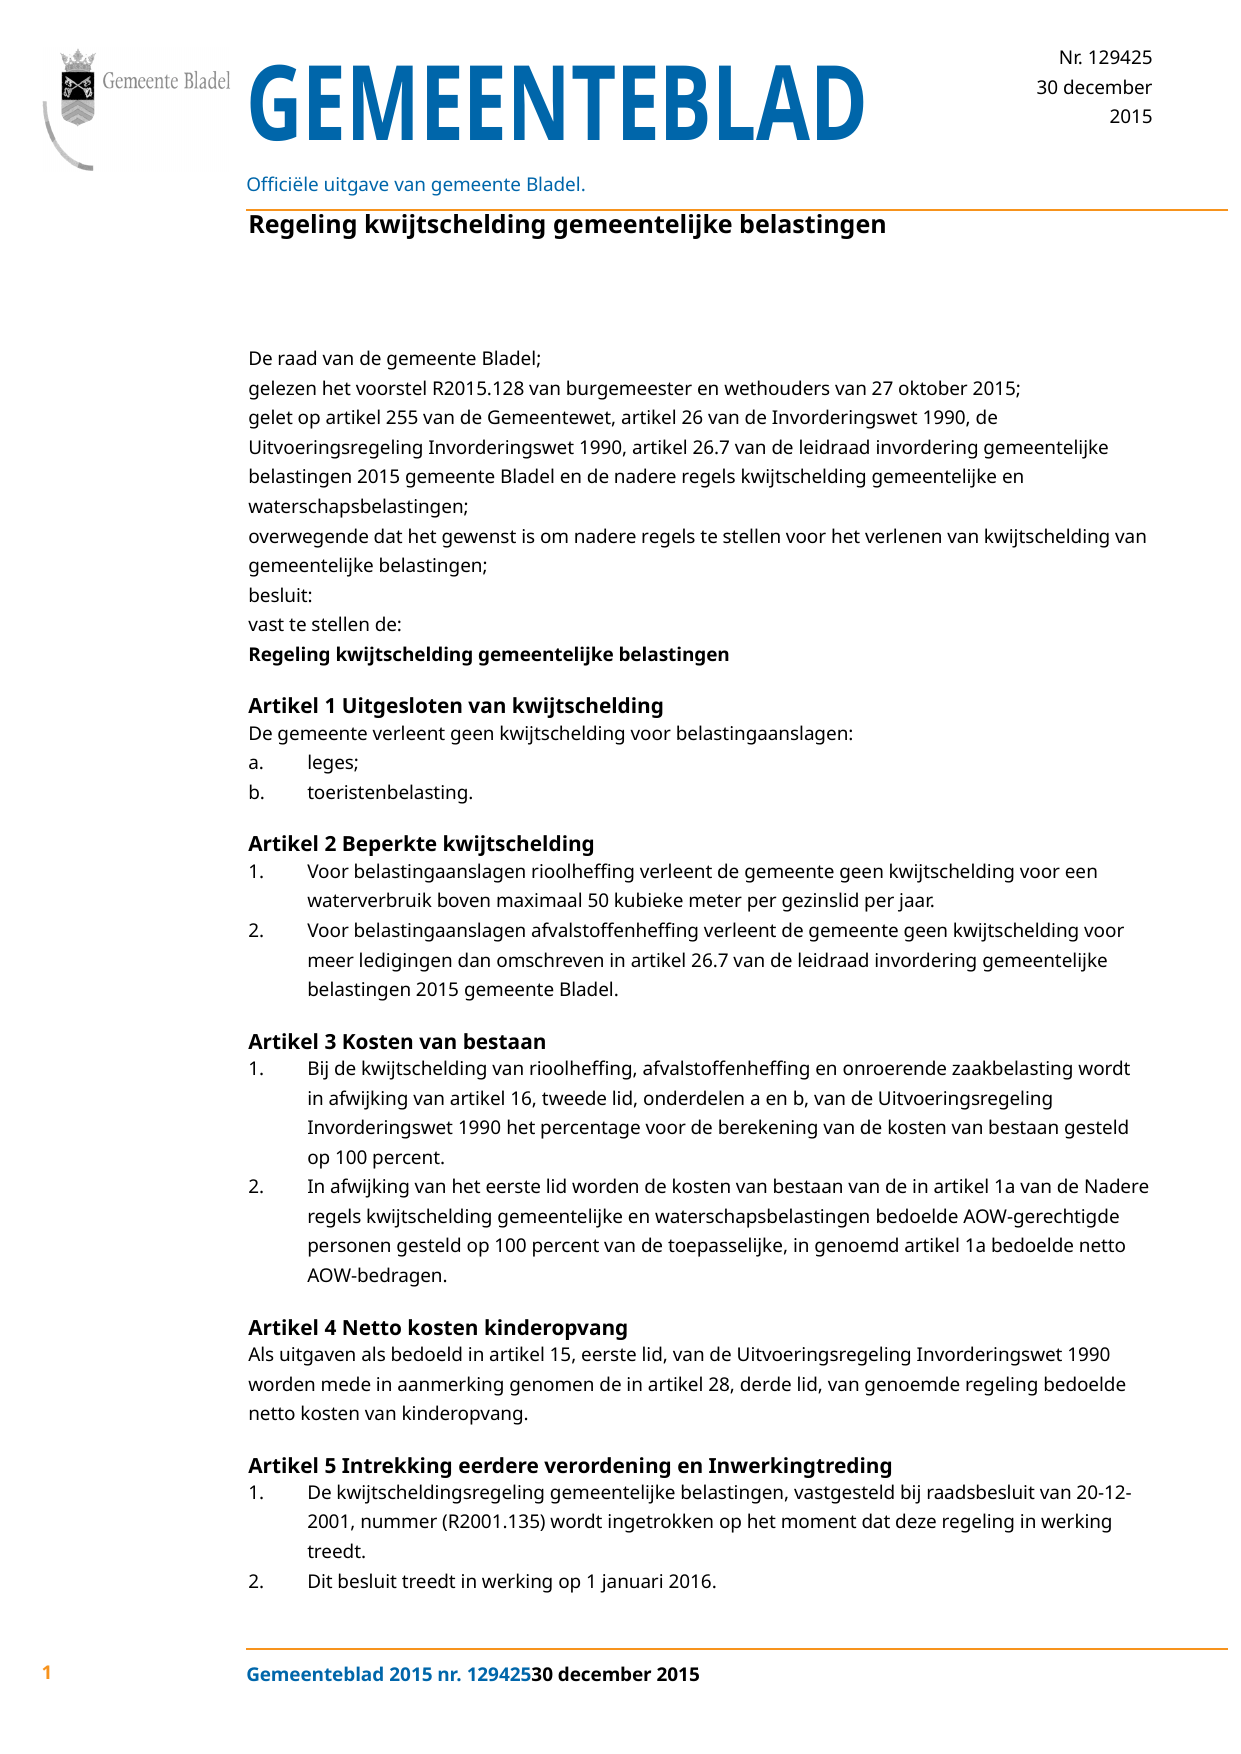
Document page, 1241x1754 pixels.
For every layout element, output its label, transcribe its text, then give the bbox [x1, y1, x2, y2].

text Regeling kwijtschelding gemeentelijke belastingen [248, 211, 1152, 241]
list leges; [248, 749, 1152, 775]
text Artikel 5 Intrekking eerdere verordening en Inwerkingtreding [248, 1451, 1152, 1479]
text Als uitgaven als bedoeld in artikel 15, eerste lid, van de Uitvoeringsregeling Invorderingswet 1990 worden mede in aanmerking genomen de in artikel 28, derde lid, van genoemde regeling bedoelde netto kosten van kinderopvang. [248, 1341, 1152, 1426]
list Bij de kwijtschelding van rioolheffing, afvalstoffenheffing en onroerende zaakbelasting wordt in afwijking van artikel 16, tweede lid, onderdelen a en b, van de Uitvoeringsregeling Invorderingswet 1990 het percentage voor de berekening van de kosten van bestaan gesteld op 100 percent. [248, 1055, 1152, 1170]
text Regeling kwijtschelding gemeentelijke belastingen [248, 641, 1152, 667]
list Voor belastingaanslagen afvalstoffenheffing verleent de gemeente geen kwijtschelding voor meer ledigingen dan omschreven in artikel 26.7 van de leidraad invordering gemeentelijke belastingen 2015 gemeente Bladel. [248, 917, 1152, 1002]
text Artikel 1 Uitgesloten van kwijtschelding [248, 692, 1152, 720]
list Dit besluit treedt in werking op 1 januari 2016. [248, 1568, 1152, 1594]
text Artikel 2 Beperkte kwijtschelding [248, 829, 1152, 858]
text overwegende dat het gewenst is om nadere regels te stellen voor het verlenen van kwijtschelding van gemeentelijke belastingen; [248, 523, 1152, 578]
list toeristenbelasting. [248, 779, 1152, 805]
picture [41, 47, 231, 172]
text De gemeente verleent geen kwijtschelding voor belastingaanslagen: [248, 720, 1152, 746]
text vast te stellen de: [248, 612, 1152, 637]
text gelet op artikel 255 van de Gemeentewet, artikel 26 van de Invorderingswet 1990, de Uitvoeringsregeling Invorderingswet 1990, artikel 26.7 van de leidraad invordering gemeentelijke belastingen 2015 gemeente Bladel en de nadere regels kwijtschelding gemeentelijke en waterschapsbelastingen; [248, 404, 1152, 519]
text gelezen het voorstel R2015.128 van burgemeester en wethouders van 27 oktober 2015; [248, 375, 1152, 401]
text Artikel 3 Kosten van bestaan [248, 1027, 1152, 1055]
list In afwijking van het eerste lid worden de kosten van bestaan van de in artikel 1a van de Nadere regels kwijtschelding gemeentelijke en waterschapsbelastingen bedoelde AOW-gerechtigde personen gesteld op 100 percent van de toepasselijke, in genoemd artikel 1a bedoelde netto AOW-bedragen. [248, 1173, 1152, 1288]
text besluit: [248, 582, 1152, 608]
text Artikel 4 Netto kosten kinderopvang [248, 1313, 1152, 1341]
text De raad van de gemeente Bladel; [248, 345, 1152, 371]
list Voor belastingaanslagen rioolheffing verleent de gemeente geen kwijtschelding voor een waterverbruik boven maximaal 50 kubieke meter per gezinslid per jaar. [248, 858, 1152, 913]
list De kwijtscheldingsregeling gemeentelijke belastingen, vastgesteld bij raadsbesluit van 20-12-2001, nummer (R2001.135) wordt ingetrokken op het moment dat deze regeling in werking treedt. [248, 1479, 1152, 1564]
